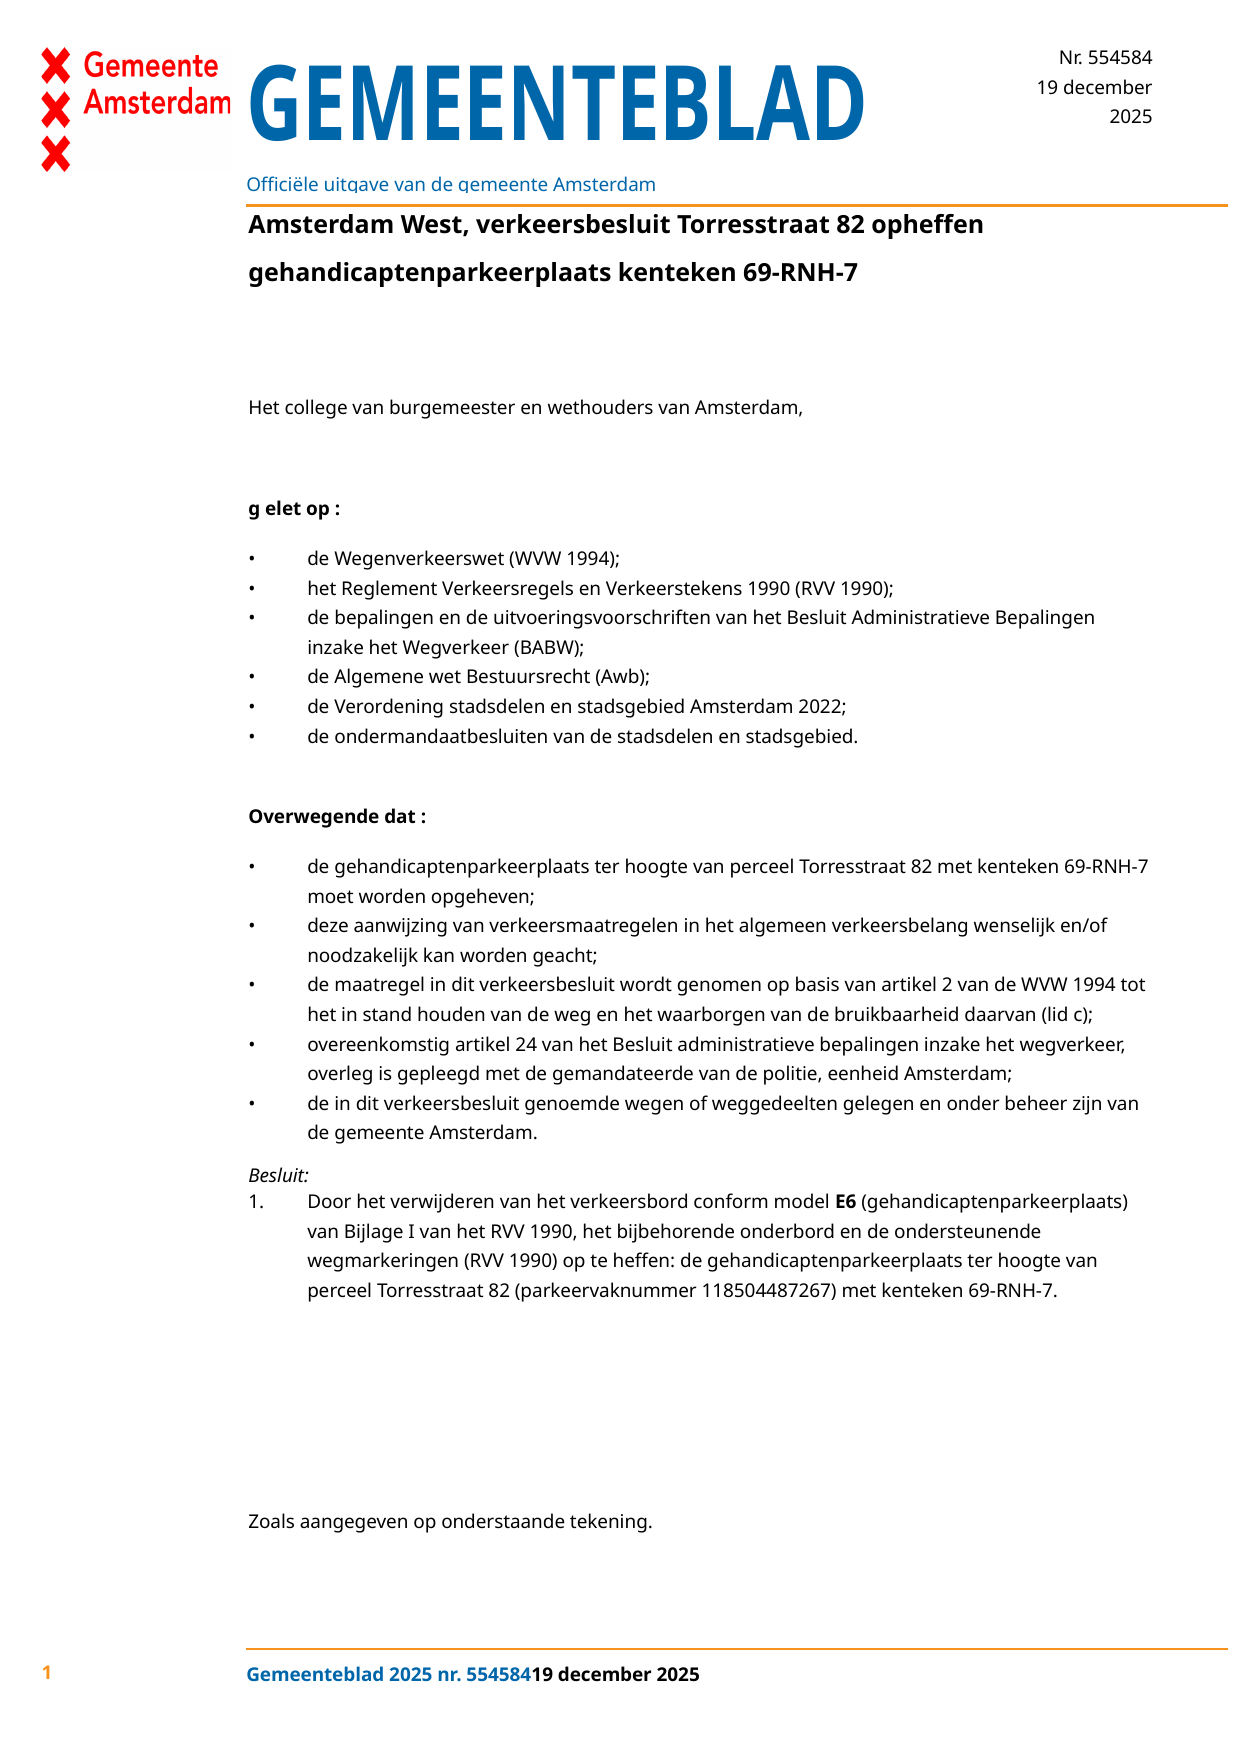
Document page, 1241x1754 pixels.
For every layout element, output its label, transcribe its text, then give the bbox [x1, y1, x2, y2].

list overeenkomstig artikel 24 van het Besluit administratieve bepalingen inzake het wegverkeer, overleg is gepleegd met de gemandateerde van de politie, eenheid Amsterdam; [248, 1031, 1152, 1086]
picture [41, 47, 231, 172]
text Het college van burgemeester en wethouders van Amsterdam, [248, 394, 1152, 420]
text Besluit: [248, 1163, 1152, 1188]
text Overwegende dat : [248, 803, 1152, 828]
list de ondermandaatbesluiten van de stadsdelen en stadsgebied. [248, 723, 1152, 748]
text Amsterdam West, verkeersbesluit Torresstraat 82 opheffen gehandicaptenparkeerplaats kenteken 69-RNH-7 [248, 207, 1152, 288]
text Zoals aangegeven op onderstaande tekening. [248, 1508, 1152, 1534]
list het Reglement Verkeersregels en Verkeerstekens 1990 (RVV 1990); [248, 575, 1152, 601]
text g elet op : [248, 495, 1152, 521]
list de Verordening stadsdelen en stadsgebied Amsterdam 2022; [248, 693, 1152, 719]
list de Algemene wet Bestuursrecht (Awb); [248, 664, 1152, 689]
list de bepalingen en de uitvoeringsvoorschriften van het Besluit Administratieve Bepalingen inzake het Wegverkeer (BABW); [248, 604, 1152, 660]
list Door het verwijderen van het verkeersbord conform model E6 (gehandicaptenparkeerplaats) van Bijlage I van het RVV 1990, het bijbehorende onderbord en de ondersteunende wegmarkeringen (RVV 1990) op te heffen: de gehandicaptenparkeerplaats ter hoogte van perceel Torresstraat 82 (parkeervaknummer 118504487267) met kenteken 69-RNH-7. [248, 1188, 1152, 1303]
list de maatregel in dit verkeersbesluit wordt genomen op basis van artikel 2 van de WVW 1994 tot het in stand houden van de weg en het waarborgen van de bruikbaarheid daarvan (lid c); [248, 972, 1152, 1027]
list de in dit verkeersbesluit genoemde wegen of weggedeelten gelegen en onder beheer zijn van de gemeente Amsterdam. [248, 1090, 1152, 1145]
list de gehandicaptenparkeerplaats ter hoogte van perceel Torresstraat 82 met kenteken 69-RNH-7 moet worden opgeheven; [248, 853, 1152, 908]
list deze aanwijzing van verkeersmaatregelen in het algemeen verkeersbelang wenselijk en/of noodzakelijk kan worden geacht; [248, 912, 1152, 968]
list de Wegenverkeerswet (WVW 1994); [248, 545, 1152, 571]
